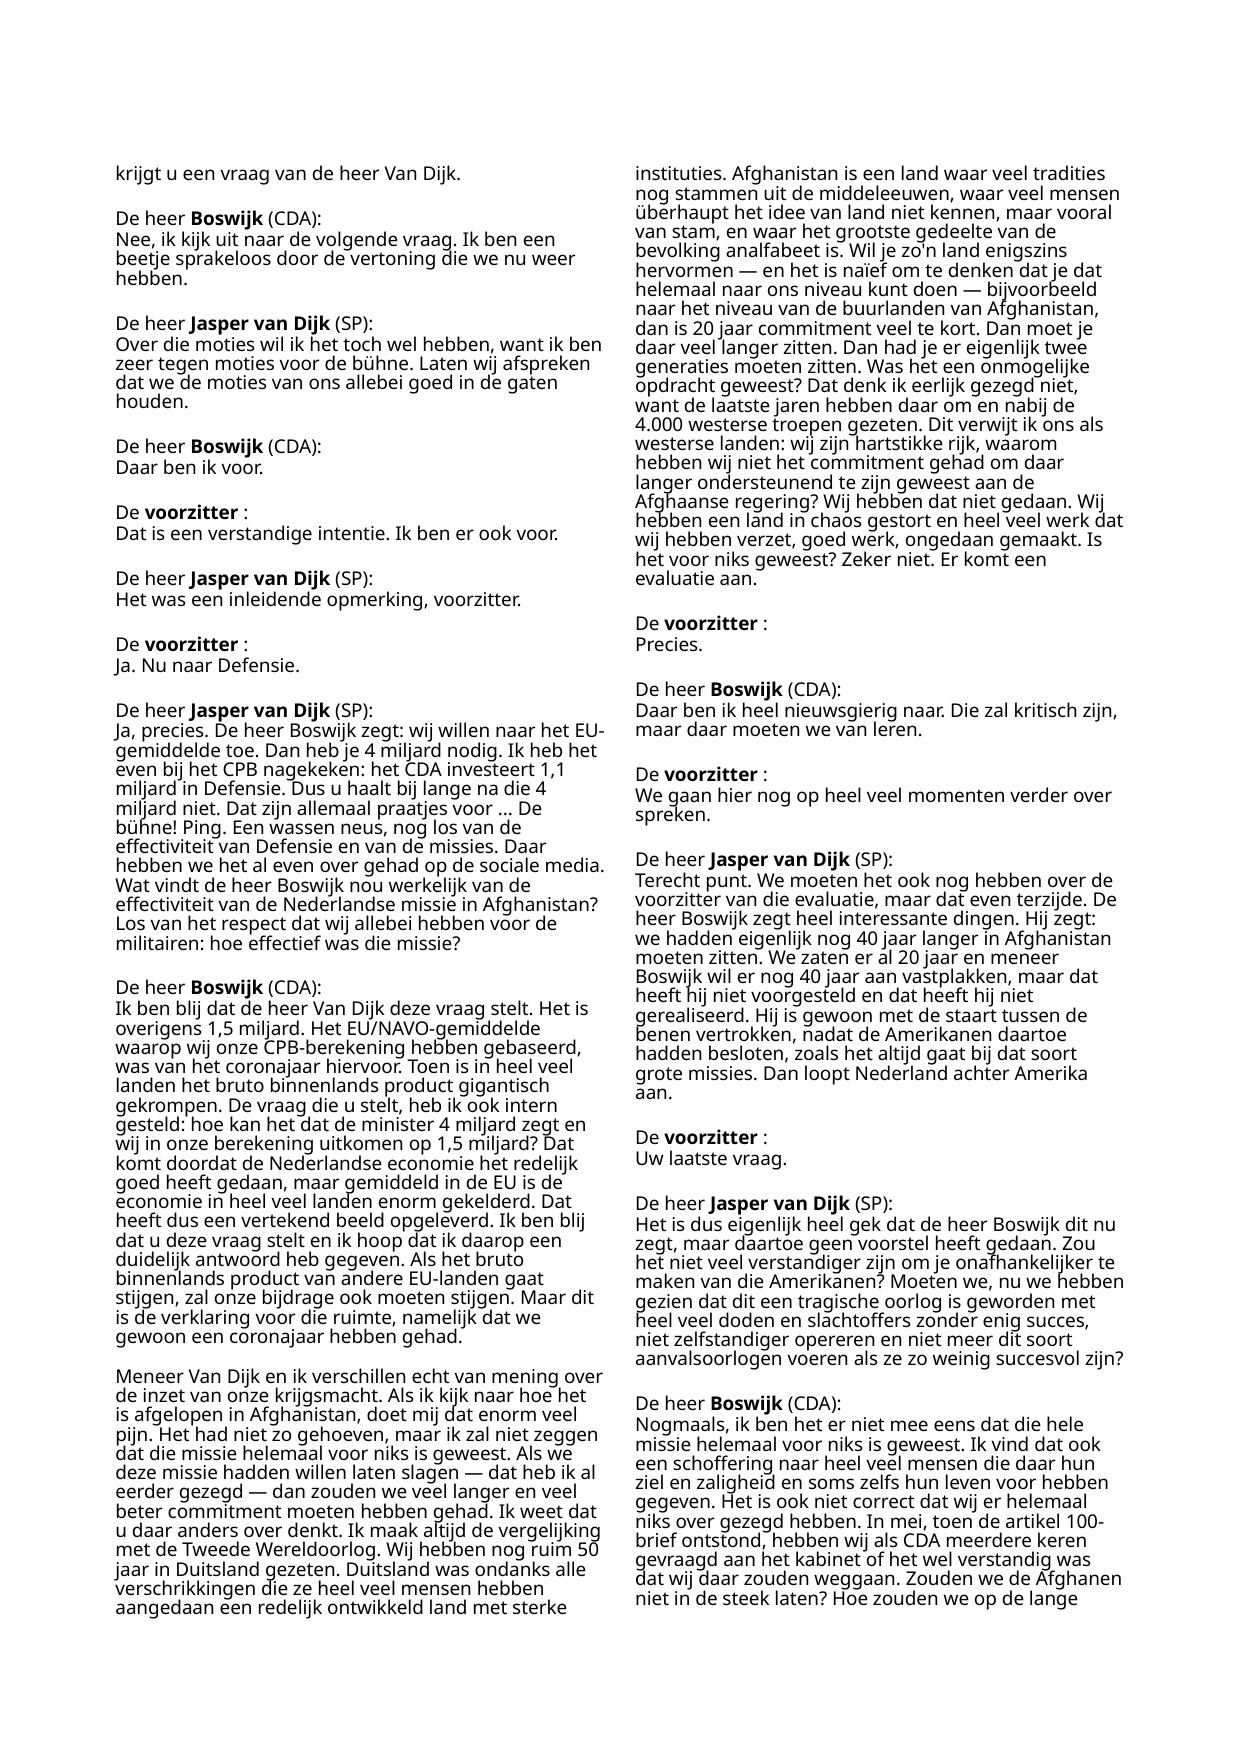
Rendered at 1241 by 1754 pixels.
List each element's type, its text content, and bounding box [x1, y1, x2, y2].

text Ja. Nu naar Defensie. [115, 657, 605, 676]
text Het was een inleidende opmerking, voorzitter. [115, 591, 605, 610]
text De heer Jasper van Dijk (SP): [635, 1190, 1125, 1216]
text Precies. [635, 636, 1125, 655]
text De voorzitter : [115, 631, 605, 657]
text instituties. Afghanistan is een land waar veel tradities nog stammen uit de middeleeuwen, waar veel mensen überhaupt het idee van land niet kennen, maar vooral van stam, en waar het grootste gedeelte van de bevolking analfabeet is. Wil je zo'n land enigszins hervormen — en het is naïef om te denken dat je dat helemaal naar ons niveau kunt doen — bijvoorbeeld naar het niveau van de buurlanden van Afghanistan, dan is 20 jaar commitment veel te kort. Dan moet je daar veel langer zitten. Dan had je er eigenlijk twee generaties moeten zitten. Was het een onmogelijke opdracht geweest? Dat denk ik eerlijk gezegd niet, want de laatste jaren hebben daar om en nabij de 4.000 westerse troepen gezeten. Dit verwijt ik ons als westerse landen: wij zijn hartstikke rijk, waarom hebben wij niet het commitment gehad om daar langer ondersteunend te zijn geweest aan de Afghaanse regering? Wij hebben dat niet gedaan. Wij hebben een land in chaos gestort en heel veel werk dat wij hebben verzet, goed werk, ongedaan gemaakt. Is het voor niks geweest? Zeker niet. Er komt een evaluatie aan. [635, 165, 1125, 589]
text De heer Boswijk (CDA): [115, 205, 605, 231]
text Het is dus eigenlijk heel gek dat de heer Boswijk dit nu zegt, maar daartoe geen voorstel heeft gedaan. Zou het niet veel verstandiger zijn om je onafhankelijker te maken van die Amerikanen? Moeten we, nu we hebben gezien dat dit een tragische oorlog is geworden met heel veel doden en slachtoffers zonder enig succes, niet zelfstandiger opereren en niet meer dit soort aanvalsoorlogen voeren als ze zo weinig succesvol zijn? [635, 1216, 1125, 1370]
text Ja, precies. De heer Boswijk zegt: wij willen naar het EU-gemiddelde toe. Dan heb je 4 miljard nodig. Ik heb het even bij het CPB nagekeken: het CDA investeert 1,1 miljard in Defensie. Dus u haalt bij lange na die 4 miljard niet. Dat zijn allemaal praatjes voor ... De bühne! Ping. Een wassen neus, nog los van de effectiviteit van Defensie en van de missies. Daar hebben we het al even over gehad op de sociale media. Wat vindt de heer Boswijk nou werkelijk van de effectiviteit van de Nederlandse missie in Afghanistan? Los van het respect dat wij allebei hebben voor de militairen: hoe effectief was die missie? [115, 722, 605, 954]
text De heer Jasper van Dijk (SP): [115, 697, 605, 722]
text Over die moties wil ik het toch wel hebben, want ik ben zeer tegen moties voor de bühne. Laten wij afspreken dat we de moties van ons allebei goed in de gaten houden. [115, 336, 605, 413]
text De voorzitter : [635, 761, 1125, 787]
text De voorzitter : [635, 610, 1125, 636]
text We gaan hier nog op heel veel momenten verder over spreken. [635, 787, 1125, 825]
text Ik ben blij dat de heer Van Dijk deze vraag stelt. Het is overigens 1,5 miljard. Het EU/NAVO-gemiddelde waarop wij onze CPB-berekening hebben gebaseerd, was van het coronajaar hiervoor. Toen is in heel veel landen het bruto binnenlands product gigantisch gekrompen. De vraag die u stelt, heb ik ook intern gesteld: hoe kan het dat de minister 4 miljard zegt en wij in onze berekening uitkomen op 1,5 miljard? Dat komt doordat de Nederlandse economie het redelijk goed heeft gedaan, maar gemiddeld in de EU is de economie in heel veel landen enorm gekelderd. Dat heeft dus een vertekend beeld opgeleverd. Ik ben blij dat u deze vraag stelt en ik hoop dat ik daarop een duidelijk antwoord heb gegeven. Als het bruto binnenlands product van andere EU-landen gaat stijgen, zal onze bijdrage ook moeten stijgen. Maar dit is de verklaring voor die ruimte, namelijk dat we gewoon een coronajaar hebben gehad. [115, 1000, 605, 1347]
text De heer Jasper van Dijk (SP): [635, 846, 1125, 872]
text De heer Jasper van Dijk (SP): [115, 565, 605, 591]
text De heer Boswijk (CDA): [115, 433, 605, 459]
text Uw laatste vraag. [635, 1150, 1125, 1169]
text Nee, ik kijk uit naar de volgende vraag. Ik ben een beetje sprakeloos door de vertoning die we nu weer hebben. [115, 231, 605, 289]
text De heer Jasper van Dijk (SP): [115, 310, 605, 336]
text Nogmaals, ik ben het er niet mee eens dat die hele missie helemaal voor niks is geweest. Ik vind dat ook een schoffering naar heel veel mensen die daar hun ziel en zaligheid en soms zelfs hun leven voor hebben gegeven. Het is ook niet correct dat wij er helemaal niks over gezegd hebben. In mei, toen de artikel 100-brief ontstond, hebben wij als CDA meerdere keren gevraagd aan het kabinet of het wel verstandig was dat wij daar zouden weggaan. Zouden we de Afghanen niet in de steek laten? Hoe zouden we op de lange [635, 1416, 1125, 1609]
text Terecht punt. We moeten het ook nog hebben over de voorzitter van die evaluatie, maar dat even terzijde. De heer Boswijk zegt heel interessante dingen. Hij zegt: we hadden eigenlijk nog 40 jaar langer in Afghanistan moeten zitten. We zaten er al 20 jaar en meneer Boswijk wil er nog 40 jaar aan vastplakken, maar dat heeft hij niet voorgesteld en dat heeft hij niet gerealiseerd. Hij is gewoon met de staart tussen de benen vertrokken, nadat de Amerikanen daartoe hadden besloten, zoals het altijd gaat bij dat soort grote missies. Dan loopt Nederland achter Amerika aan. [635, 872, 1125, 1103]
text De heer Boswijk (CDA): [115, 974, 605, 1000]
text Daar ben ik voor. [115, 459, 605, 478]
text De heer Boswijk (CDA): [635, 676, 1125, 702]
text Meneer Van Dijk en ik verschillen echt van mening over de inzet van onze krijgsmacht. Als ik kijk naar hoe het is afgelopen in Afghanistan, doet mij dat enorm veel pijn. Het had niet zo gehoeven, maar ik zal niet zeggen dat die missie helemaal voor niks is geweest. Als we deze missie hadden willen laten slagen — dat heb ik al eerder gezegd — dan zouden we veel langer en veel beter commitment moeten hebben gehad. Ik weet dat u daar anders over denkt. Ik maak altijd de vergelijking met de Tweede Wereldoorlog. Wij hebben nog ruim 50 jaar in Duitsland gezeten. Duitsland was ondanks alle verschrikkingen die ze heel veel mensen hebben aangedaan een redelijk ontwikkeld land met sterke [115, 1368, 605, 1618]
text Daar ben ik heel nieuwsgierig naar. Die zal kritisch zijn, maar daar moeten we van leren. [635, 702, 1125, 740]
text Dat is een verstandige intentie. Ik ben er ook voor. [115, 525, 605, 544]
text De heer Boswijk (CDA): [635, 1391, 1125, 1416]
text De voorzitter : [635, 1124, 1125, 1150]
text De voorzitter : [115, 499, 605, 525]
text krijgt u een vraag van de heer Van Dijk. [115, 165, 605, 184]
